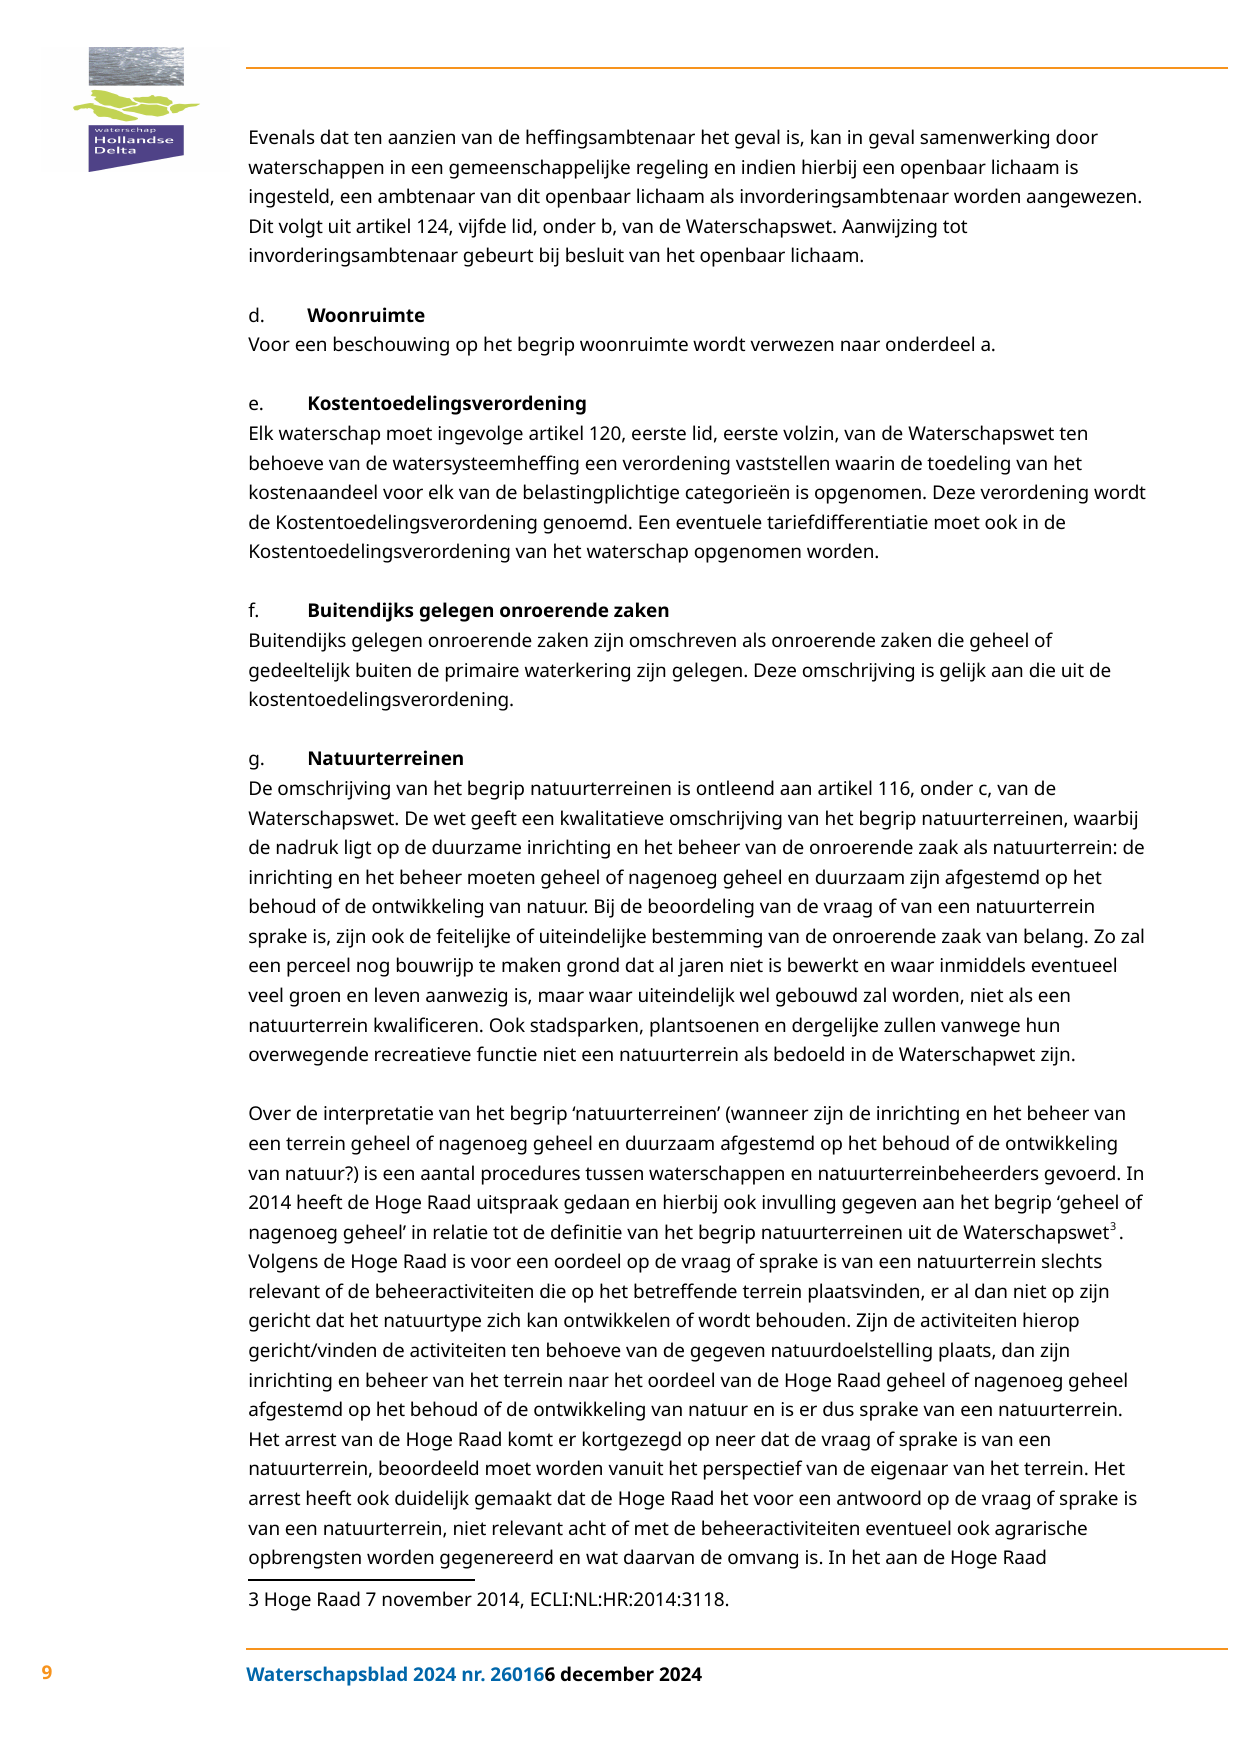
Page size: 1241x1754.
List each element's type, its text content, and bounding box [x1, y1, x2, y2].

text De omschrijving van het begrip natuurterreinen is ontleend aan artikel 116, onder c, van de Waterschapswet. De wet geeft een kwalitatieve omschrijving van het begrip natuurterreinen, waarbij de nadruk ligt op de duurzame inrichting en het beheer van de onroerende zaak als natuurterrein: de inrichting en het beheer moeten geheel of nagenoeg geheel en duurzaam zijn afgestemd op het behoud of de ontwikkeling van natuur. Bij de beoordeling van de vraag of van een natuurterrein sprake is, zijn ook de feitelijke of uiteindelijke bestemming van de onroerende zaak van belang. Zo zal een perceel nog bouwrijp te maken grond dat al jaren niet is bewerkt en waar inmiddels eventueel veel groen en leven aanwezig is, maar waar uiteindelijk wel gebouwd zal worden, niet als een natuurterrein kwalificeren. Ook stadsparken, plantsoenen en dergelijke zullen vanwege hun overwegende recreatieve functie niet een natuurterrein als bedoeld in de Waterschapwet zijn. [248, 775, 1152, 1067]
text Hoge Raad 7 november 2014, ECLI:NL:HR:2014:3118. [248, 1586, 1152, 1612]
picture [41, 47, 231, 172]
list Natuurterreinen [248, 746, 1152, 771]
text Buitendijks gelegen onroerende zaken zijn omschreven als onroerende zaken die geheel of gedeeltelijk buiten de primaire waterkering zijn gelegen. Deze omschrijving is gelijk aan die uit de kostentoedelingsverordening. [248, 627, 1152, 712]
text Voor een beschouwing op het begrip woonruimte wordt verwezen naar onderdeel a. [248, 331, 1152, 357]
list Kostentoedelingsverordening [248, 391, 1152, 416]
list Buitendijks gelegen onroerende zaken [248, 598, 1152, 623]
text Evenals dat ten aanzien van de heffingsambtenaar het geval is, kan in geval samenwerking door waterschappen in een gemeenschappelijke regeling en indien hierbij een openbaar lichaam is ingesteld, een ambtenaar van dit openbaar lichaam als invorderingsambtenaar worden aangewezen. Dit volgt uit artikel 124, vijfde lid, onder b, van de Waterschapswet. Aanwijzing tot invorderingsambtenaar gebeurt bij besluit van het openbaar lichaam. [248, 124, 1152, 268]
text Over de interpretatie van het begrip ‘natuurterreinen’ (wanneer zijn de inrichting en het beheer van een terrein geheel of nagenoeg geheel en duurzaam afgestemd op het behoud of de ontwikkeling van natuur?) is een aantal procedures tussen waterschappen en natuurterreinbeheerders gevoerd. In 2014 heeft de Hoge Raad uitspraak gedaan en hierbij ook invulling gegeven aan het begrip ‘geheel of nagenoeg geheel’ in relatie tot de definitie van het begrip natuurterreinen uit de Waterschapswet. Volgens de Hoge Raad is voor een oordeel op de vraag of sprake is van een natuurterrein slechts relevant of de beheeractiviteiten die op het betreffende terrein plaatsvinden, er al dan niet op zijn gericht dat het natuurtype zich kan ontwikkelen of wordt behouden. Zijn de activiteiten hierop gericht/vinden de activiteiten ten behoeve van de gegeven natuurdoelstelling plaats, dan zijn inrichting en beheer van het terrein naar het oordeel van de Hoge Raad geheel of nagenoeg geheel afgestemd op het behoud of de ontwikkeling van natuur en is er dus sprake van een natuurterrein. Het arrest van de Hoge Raad komt er kortgezegd op neer dat de vraag of sprake is van een natuurterrein, beoordeeld moet worden vanuit het perspectief van de eigenaar van het terrein. Het arrest heeft ook duidelijk gemaakt dat de Hoge Raad het voor een antwoord op de vraag of sprake is van een natuurterrein, niet relevant acht of met de beheeractiviteiten eventueel ook agrarische opbrengsten worden gegenereerd en wat daarvan de omvang is. In het aan de Hoge Raad [248, 1101, 1152, 1570]
text Elk waterschap moet ingevolge artikel 120, eerste lid, eerste volzin, van de Waterschapswet ten behoeve van de watersysteemheffing een verordening vaststellen waarin de toedeling van het kostenaandeel voor elk van de belastingplichtige categorieën is opgenomen. Deze verordening wordt de Kostentoedelingsverordening genoemd. Een eventuele tariefdifferentiatie moet ook in de Kostentoedelingsverordening van het waterschap opgenomen worden. [248, 420, 1152, 564]
list Woonruimte [248, 302, 1152, 328]
